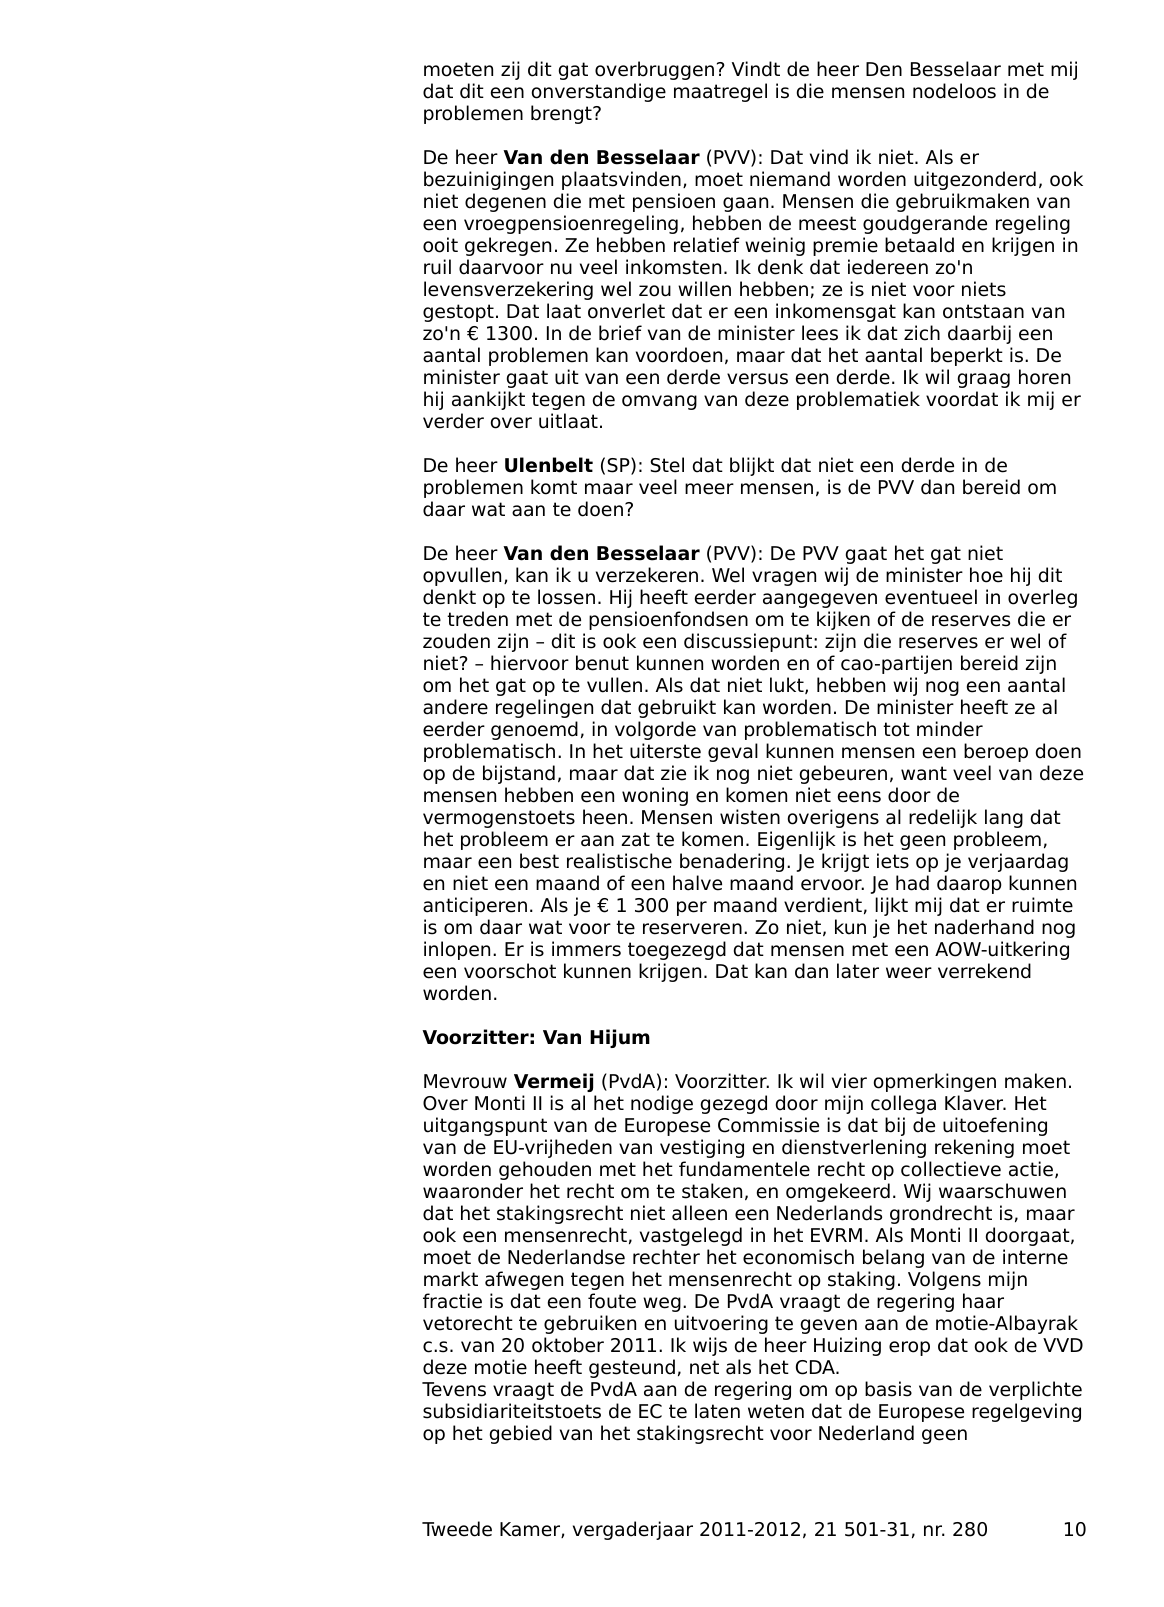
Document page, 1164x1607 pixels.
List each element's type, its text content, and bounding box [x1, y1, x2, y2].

text moeten zij dit gat overbruggen? Vindt de heer Den Besselaar met mij dat dit een onverstandige maatregel is die mensen nodeloos in de problemen brengt? [422, 59, 1087, 125]
text De heer Ulenbelt (SP): Stel dat blijkt dat niet een derde in de problemen komt maar veel meer mensen, is de PVV dan bereid om daar wat aan te doen? [422, 455, 1087, 521]
text Mevrouw Vermeij (PvdA): Voorzitter. Ik wil vier opmerkingen maken. Over Monti II is al het nodige gezegd door mijn collega Klaver. Het uitgangspunt van de Europese Commissie is dat bij de uitoefening van de EU-vrijheden van vestiging en dienstverlening rekening moet worden gehouden met het fundamentele recht op collectieve actie, waaronder het recht om te staken, en omgekeerd. Wij waarschuwen dat het stakingsrecht niet alleen een Nederlands grondrecht is, maar ook een mensenrecht, vastgelegd in het EVRM. Als Monti II doorgaat, moet de Nederlandse rechter het economisch belang van de interne markt afwegen tegen het mensenrecht op staking. Volgens mijn fractie is dat een foute weg. De PvdA vraagt de regering haar vetorecht te gebruiken en uitvoering te geven aan de motie-Albayrak c.s. van 20 oktober 2011. Ik wijs de heer Huizing erop dat ook de VVD deze motie heeft gesteund, net als het CDA. [422, 1071, 1087, 1379]
text De heer Van den Besselaar (PVV): De PVV gaat het gat niet opvullen, kan ik u verzekeren. Wel vragen wij de minister hoe hij dit denkt op te lossen. Hij heeft eerder aangegeven eventueel in overleg te treden met de pensioenfondsen om te kijken of de reserves die er zouden zijn – dit is ook een discussiepunt: zijn die reserves er wel of niet? – hiervoor benut kunnen worden en of cao-partijen bereid zijn om het gat op te vullen. Als dat niet lukt, hebben wij nog een aantal andere regelingen dat gebruikt kan worden. De minister heeft ze al eerder genoemd, in volgorde van problematisch tot minder problematisch. In het uiterste geval kunnen mensen een beroep doen op de bijstand, maar dat zie ik nog niet gebeuren, want veel van deze mensen hebben een woning en komen niet eens door de vermogenstoets heen. Mensen wisten overigens al redelijk lang dat het probleem er aan zat te komen. Eigenlijk is het geen probleem, maar een best realistische benadering. Je krijgt iets op je verjaardag en niet een maand of een halve maand ervoor. Je had daarop kunnen anticiperen. Als je € 1 300 per maand verdient, lijkt mij dat er ruimte is om daar wat voor te reserveren. Zo niet, kun je het naderhand nog inlopen. Er is immers toegezegd dat mensen met een AOW-uitkering een voorschot kunnen krijgen. Dat kan dan later weer verrekend worden. [422, 543, 1087, 1005]
text De heer Van den Besselaar (PVV): Dat vind ik niet. Als er bezuinigingen plaatsvinden, moet niemand worden uitgezonderd, ook niet degenen die met pensioen gaan. Mensen die gebruikmaken van een vroegpensioenregeling, hebben de meest goudgerande regeling ooit gekregen. Ze hebben relatief weinig premie betaald en krijgen in ruil daarvoor nu veel inkomsten. Ik denk dat iedereen zo'n levensverzekering wel zou willen hebben; ze is niet voor niets gestopt. Dat laat onverlet dat er een inkomensgat kan ontstaan van zo'n € 1300. In de brief van de minister lees ik dat zich daarbij een aantal problemen kan voordoen, maar dat het aantal beperkt is. De minister gaat uit van een derde versus een derde. Ik wil graag horen hij aankijkt tegen de omvang van deze problematiek voordat ik mij er verder over uitlaat. [422, 147, 1087, 433]
subtitle Voorzitter: Van Hijum [422, 1027, 1087, 1049]
text Tevens vraagt de PvdA aan de regering om op basis van de verplichte subsidiariteitstoets de EC te laten weten dat de Europese regelgeving op het gebied van het stakingsrecht voor Nederland geen [422, 1379, 1087, 1445]
